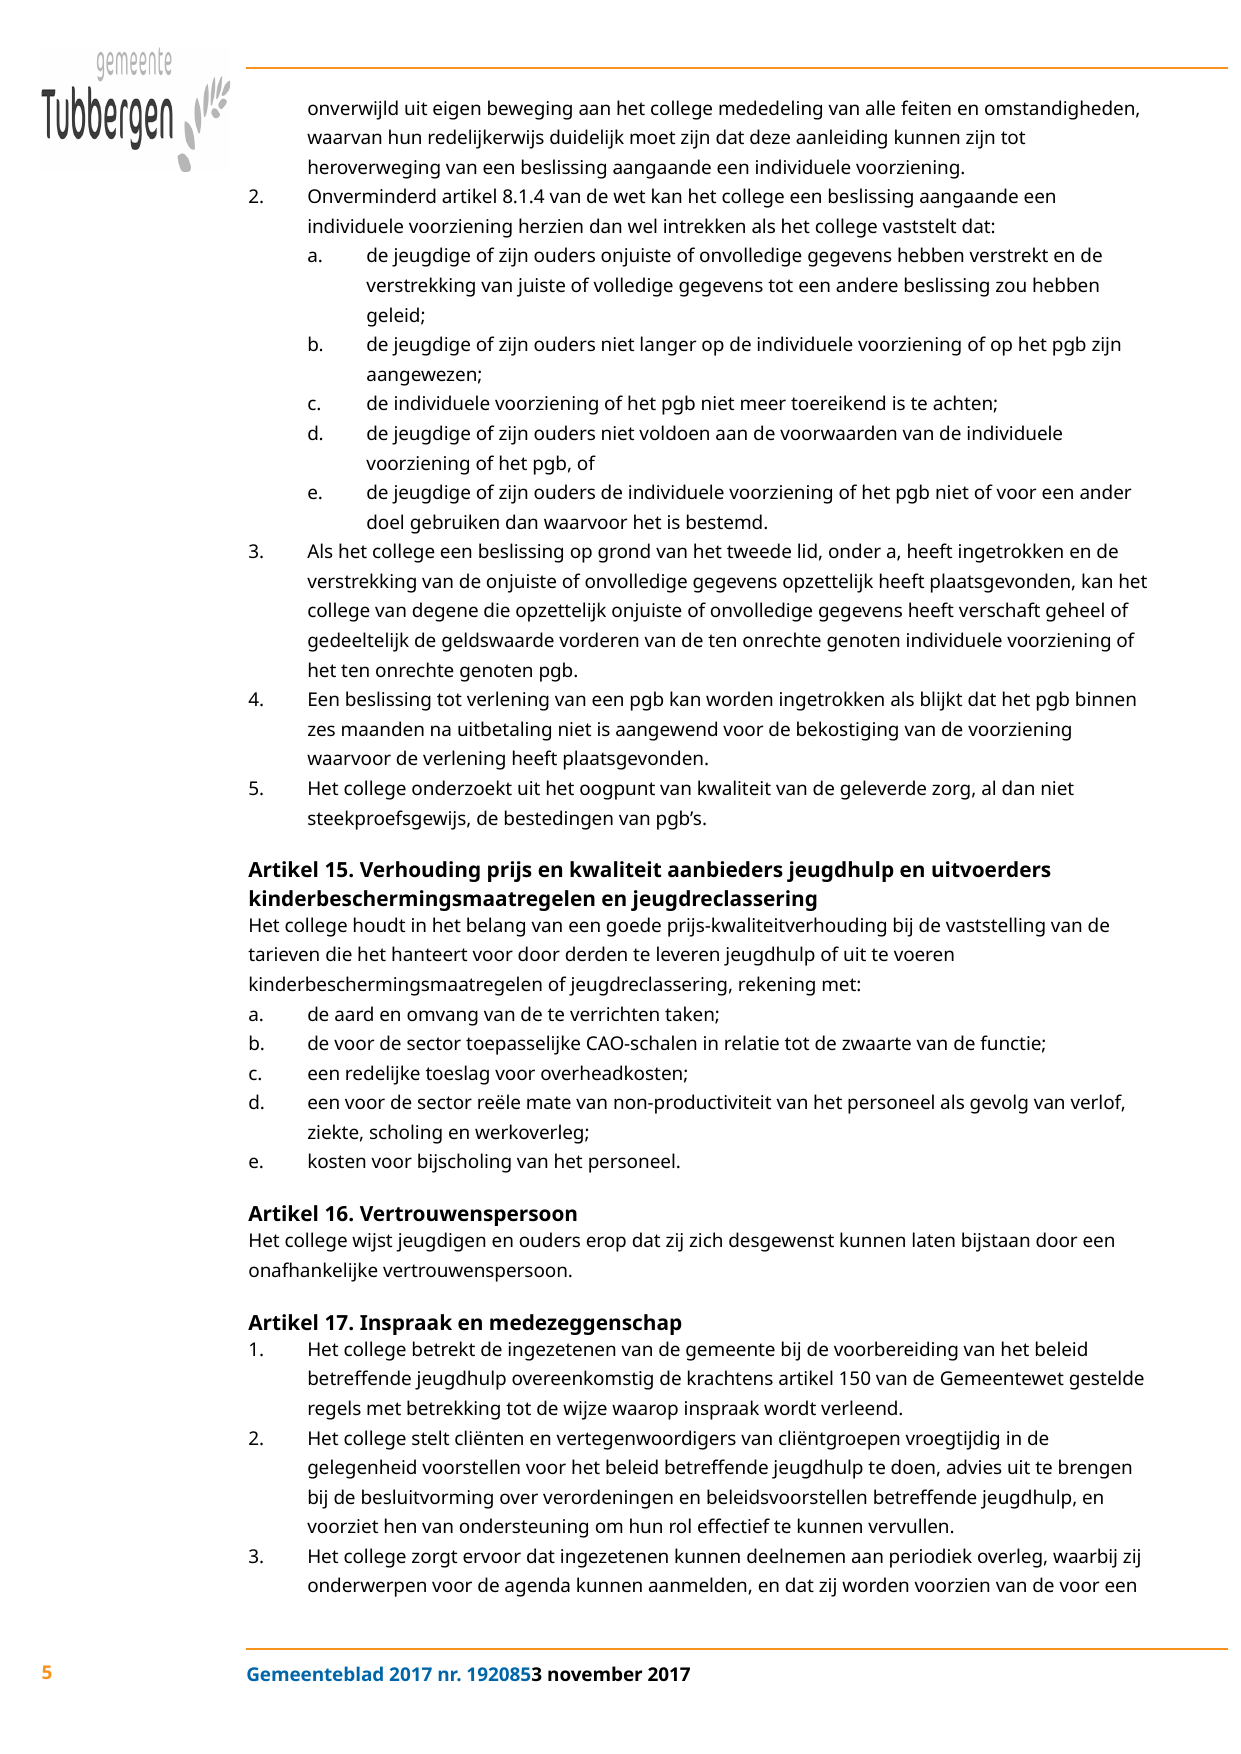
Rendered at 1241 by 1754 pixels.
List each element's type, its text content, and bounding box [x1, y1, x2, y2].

list Het college stelt cliënten en vertegenwoordigers van cliëntgroepen vroegtijdig in de gelegenheid voorstellen voor het beleid betreffende jeugdhulp te doen, advies uit te brengen bij de besluitvorming over verordeningen en beleidsvoorstellen betreffende jeugdhulp, en voorziet hen van ondersteuning om hun rol effectief te kunnen vervullen. [248, 1425, 1152, 1539]
list de aard en omvang van de te verrichten taken; [248, 1001, 1152, 1027]
text Het college houdt in het belang van een goede prijs-kwaliteitverhouding bij de vaststelling van de tarieven die het hanteert voor door derden te leveren jeugdhulp of uit te voeren kinderbeschermingsmaatregelen of jeugdreclassering, rekening met: [248, 912, 1152, 997]
list de jeugdige of zijn ouders de individuele voorziening of het pgb niet of voor een ander doel gebruiken dan waarvoor het is bestemd. [307, 479, 1152, 535]
list de jeugdige of zijn ouders niet voldoen aan de voorwaarden van de individuele voorziening of het pgb, of [307, 420, 1152, 476]
list de jeugdige of zijn ouders niet langer op de individuele voorziening of op het pgb zijn aangewezen; [307, 331, 1152, 387]
picture [41, 47, 231, 172]
list Een beslissing tot verlening van een pgb kan worden ingetrokken als blijkt dat het pgb binnen zes maanden na uitbetaling niet is aangewend voor de bekostiging van de voorziening waarvoor de verlening heeft plaatsgevonden. [248, 686, 1152, 771]
list Als het college een beslissing op grond van het tweede lid, onder a, heeft ingetrokken en de verstrekking van de onjuiste of onvolledige gegevens opzettelijk heeft plaatsgevonden, kan het college van degene die opzettelijk onjuiste of onvolledige gegevens heeft verschaft geheel of gedeeltelijk de geldswaarde vorderen van de ten onrechte genoten individuele voorziening of het ten onrechte genoten pgb. [248, 538, 1152, 683]
text Artikel 16. Vertrouwenspersoon [248, 1199, 1152, 1228]
list Het college betrekt de ingezetenen van de gemeente bij de voorbereiding van het beleid betreffende jeugdhulp overeenkomstig de krachtens artikel 150 van de Gemeentewet gestelde regels met betrekking tot de wijze waarop inspraak wordt verleend. [248, 1336, 1152, 1421]
list Het college zorgt ervoor dat ingezetenen kunnen deelnemen aan periodiek overleg, waarbij zij onderwerpen voor de agenda kunnen aanmelden, en dat zij worden voorzien van de voor een [248, 1543, 1152, 1598]
text Artikel 17. Inspraak en medezeggenschap [248, 1308, 1152, 1336]
list onverwijld uit eigen beweging aan het college mededeling van alle feiten en omstandigheden, waarvan hun redelijkerwijs duidelijk moet zijn dat deze aanleiding kunnen zijn tot heroverweging van een beslissing aangaande een individuele voorziening. [248, 95, 1152, 180]
list Het college onderzoekt uit het oogpunt van kwaliteit van de geleverde zorg, al dan niet steekproefsgewijs, de bestedingen van pgb’s. [248, 775, 1152, 831]
text Het college wijst jeugdigen en ouders erop dat zij zich desgewenst kunnen laten bijstaan door een onafhankelijke vertrouwenspersoon. [248, 1228, 1152, 1283]
list de jeugdige of zijn ouders onjuiste of onvolledige gegevens hebben verstrekt en de verstrekking van juiste of volledige gegevens tot een andere beslissing zou hebben geleid; [307, 243, 1152, 328]
list Onverminderd artikel 8.1.4 van de wet kan het college een beslissing aangaande een individuele voorziening herzien dan wel intrekken als het college vaststelt dat: [248, 183, 1152, 239]
text Artikel 15. Verhouding prijs en kwaliteit aanbieders jeugdhulp en uitvoerders kinderbeschermingsmaatregelen en jeugdreclassering [248, 855, 1152, 912]
list de individuele voorziening of het pgb niet meer toereikend is te achten; [307, 391, 1152, 416]
list kosten voor bijscholing van het personeel. [248, 1149, 1152, 1174]
list een redelijke toeslag voor overheadkosten; [248, 1060, 1152, 1086]
list een voor de sector reële mate van non-productiviteit van het personeel als gevolg van verlof, ziekte, scholing en werkoverleg; [248, 1089, 1152, 1145]
list de voor de sector toepasselijke CAO-schalen in relatie tot de zwaarte van de functie; [248, 1030, 1152, 1056]
